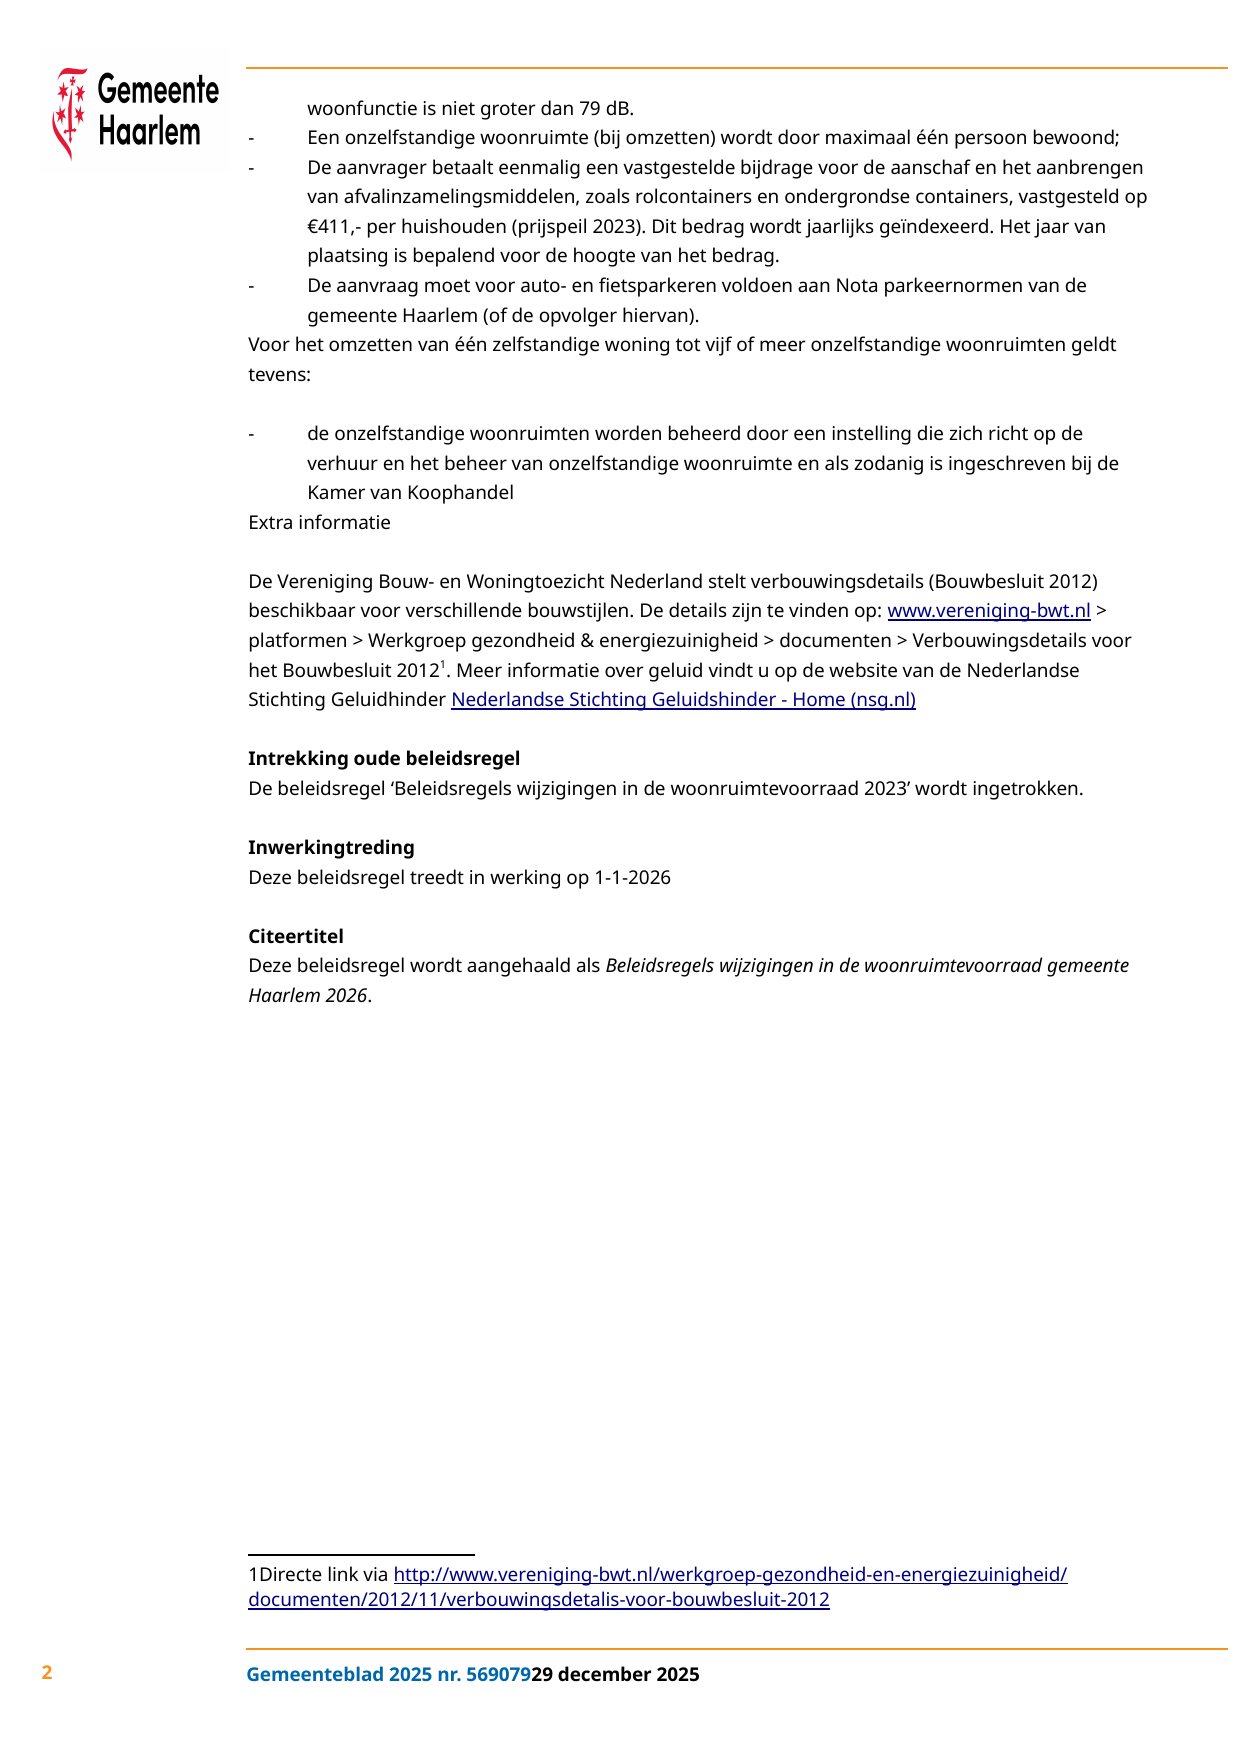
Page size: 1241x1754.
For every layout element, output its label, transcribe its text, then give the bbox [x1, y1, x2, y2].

text Intrekking oude beleidsregel [248, 746, 1152, 771]
picture [41, 47, 231, 172]
text Deze beleidsregel wordt aangehaald als Beleidsregels wijzigingen in de woonruimtevoorraad gemeente Haarlem 2026. [248, 953, 1152, 1008]
list de onzelfstandige woonruimten worden beheerd door een instelling die zich richt op de verhuur en het beheer van onzelfstandige woonruimte en als zodanig is ingeschreven bij de Kamer van Koophandel [248, 420, 1152, 505]
text Inwerkingtreding [248, 834, 1152, 860]
list Een onzelfstandige woonruimte (bij omzetten) wordt door maximaal één persoon bewoond; [248, 124, 1152, 150]
text De beleidsregel ‘Beleidsregels wijzigingen in de woonruimtevoorraad 2023’ wordt ingetrokken. [248, 775, 1152, 801]
text Extra informatie [248, 509, 1152, 535]
text Directe link via http://www.vereniging-bwt.nl/werkgroep-gezondheid-en-energiezuinigheid/documenten/2012/11/verbouwingsdetalis-voor-bouwbesluit-2012 [248, 1561, 1152, 1612]
text Deze beleidsregel treedt in werking op 1-1-2026 [248, 864, 1152, 890]
text De Vereniging Bouw- en Woningtoezicht Nederland stelt verbouwingsdetails (Bouwbesluit 2012) beschikbaar voor verschillende bouwstijlen. De details zijn te vinden op: www.vereniging-bwt.nl > platformen > Werkgroep gezondheid & energiezuinigheid > documenten > Verbouwingsdetails voor het Bouwbesluit 2012. Meer informatie over geluid vindt u op de website van de Nederlandse Stichting Geluidhinder Nederlandse Stichting Geluidshinder - Home (nsg.nl) [248, 568, 1152, 712]
text Citeertitel [248, 923, 1152, 949]
list woonfunctie is niet groter dan 79 dB. [248, 95, 1152, 121]
list De aanvraag moet voor auto- en fietsparkeren voldoen aan Nota parkeernormen van de gemeente Haarlem (of de opvolger hiervan). [248, 272, 1152, 328]
text Voor het omzetten van één zelfstandige woning tot vijf of meer onzelfstandige woonruimten geldt tevens: [248, 331, 1152, 387]
list De aanvrager betaalt eenmalig een vastgestelde bijdrage voor de aanschaf en het aanbrengen van afvalinzamelingsmiddelen, zoals rolcontainers en ondergrondse containers, vastgesteld op €411,- per huishouden (prijspeil 2023). Dit bedrag wordt jaarlijks geïndexeerd. Het jaar van plaatsing is bepalend voor de hoogte van het bedrag. [248, 154, 1152, 268]
